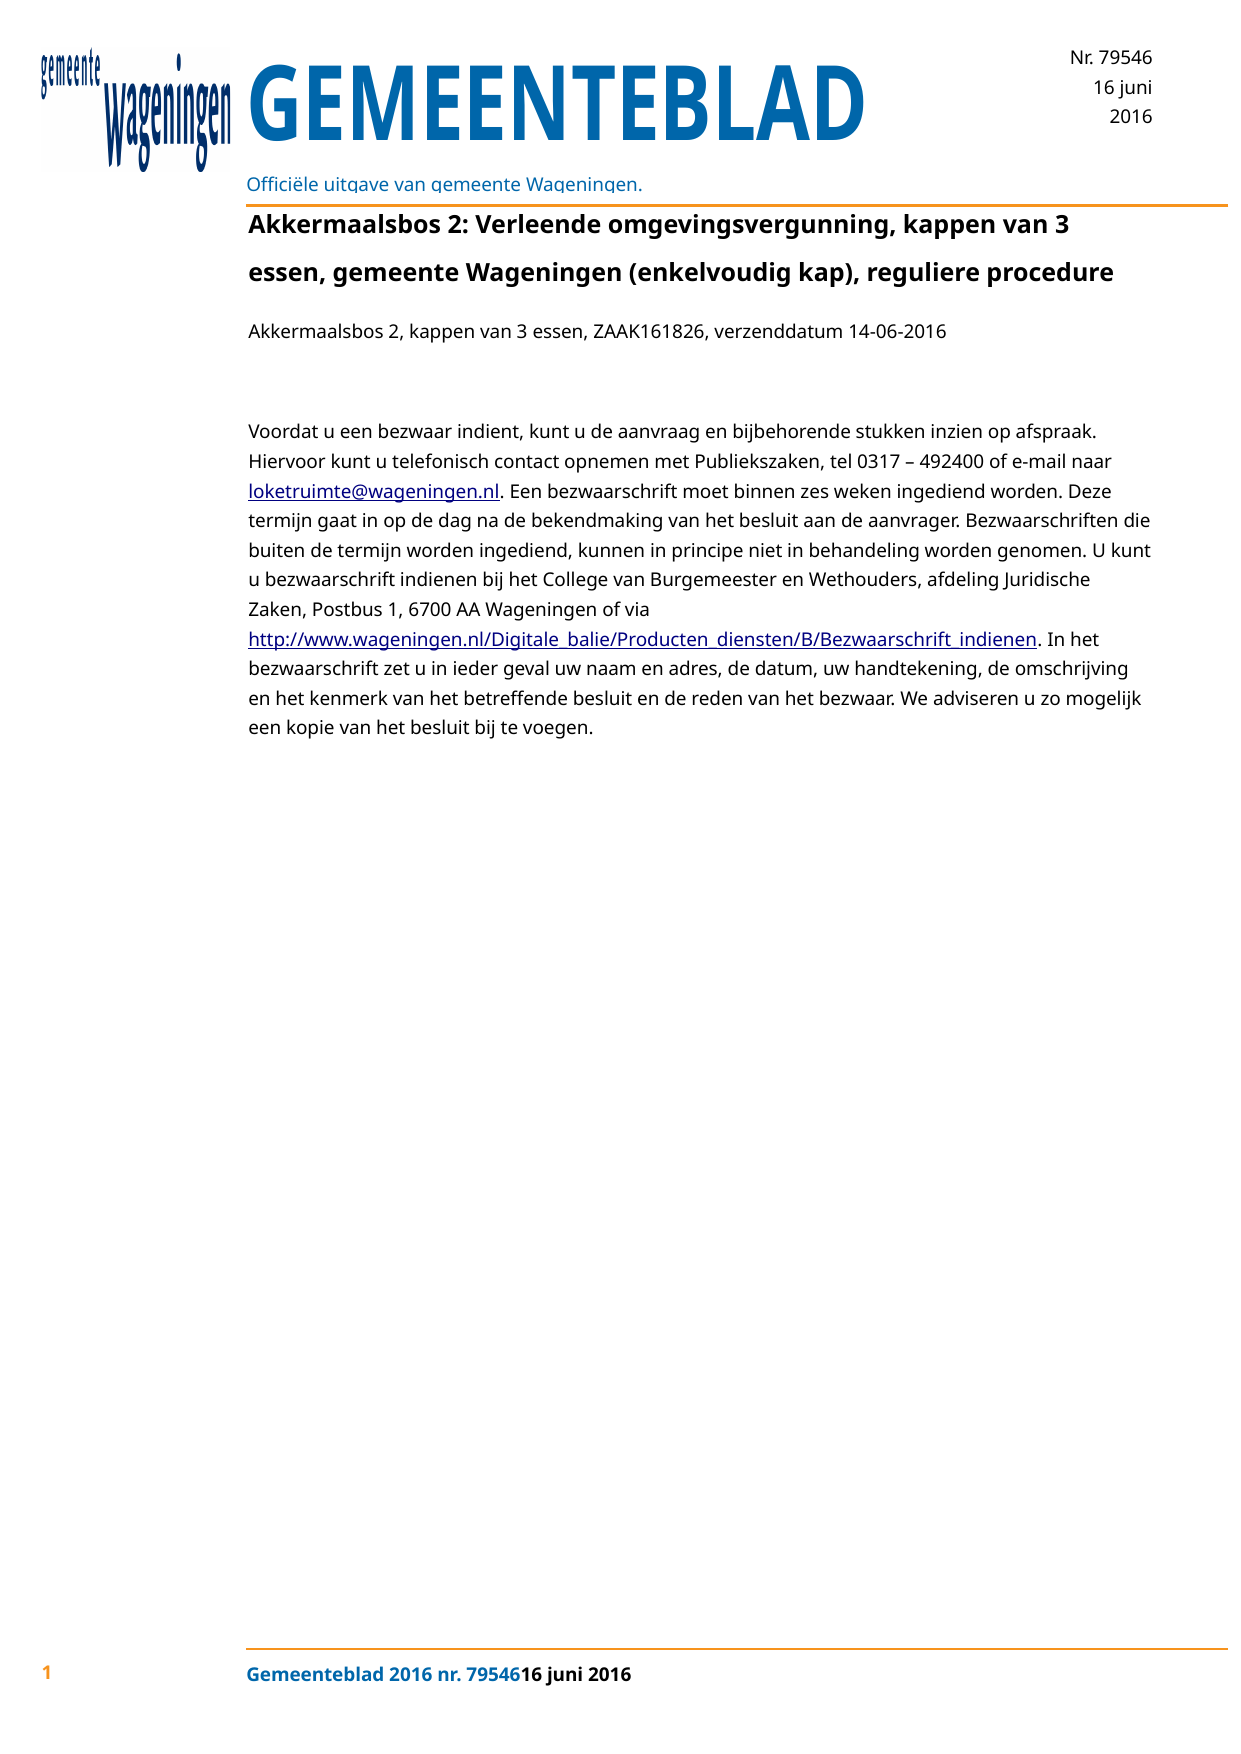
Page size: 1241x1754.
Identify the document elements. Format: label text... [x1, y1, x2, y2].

text Akkermaalsbos 2: Verleende omgevingsvergunning, kappen van 3 essen, gemeente Wageningen (enkelvoudig kap), reguliere procedure [248, 207, 1152, 288]
text Voordat u een bezwaar indient, kunt u de aanvraag en bijbehorende stukken inzien op afspraak. Hiervoor kunt u telefonisch contact opnemen met Publiekszaken, tel 0317 – 492400 of e-mail naar loketruimte@wageningen.nl. Een bezwaarschrift moet binnen zes weken ingediend worden. Deze termijn gaat in op de dag na de bekendmaking van het besluit aan de aanvrager. Bezwaarschriften die buiten de termijn worden ingediend, kunnen in principe niet in behandeling worden genomen. U kunt u bezwaarschrift indienen bij het College van Burgemeester en Wethouders, afdeling Juridische Zaken, Postbus 1, 6700 AA Wageningen of via http://www.wageningen.nl/Digitale_balie/Producten_diensten/B/Bezwaarschrift_indienen. In het bezwaarschrift zet u in ieder geval uw naam en adres, de datum, uw handtekening, de omschrijving en het kenmerk van het betreffende besluit en de reden van het bezwaar. We adviseren u zo mogelijk een kopie van het besluit bij te voegen. [248, 419, 1152, 740]
text Akkermaalsbos 2, kappen van 3 essen, ZAAK161826, verzenddatum 14-06-2016 [248, 318, 1152, 344]
picture [41, 47, 231, 172]
